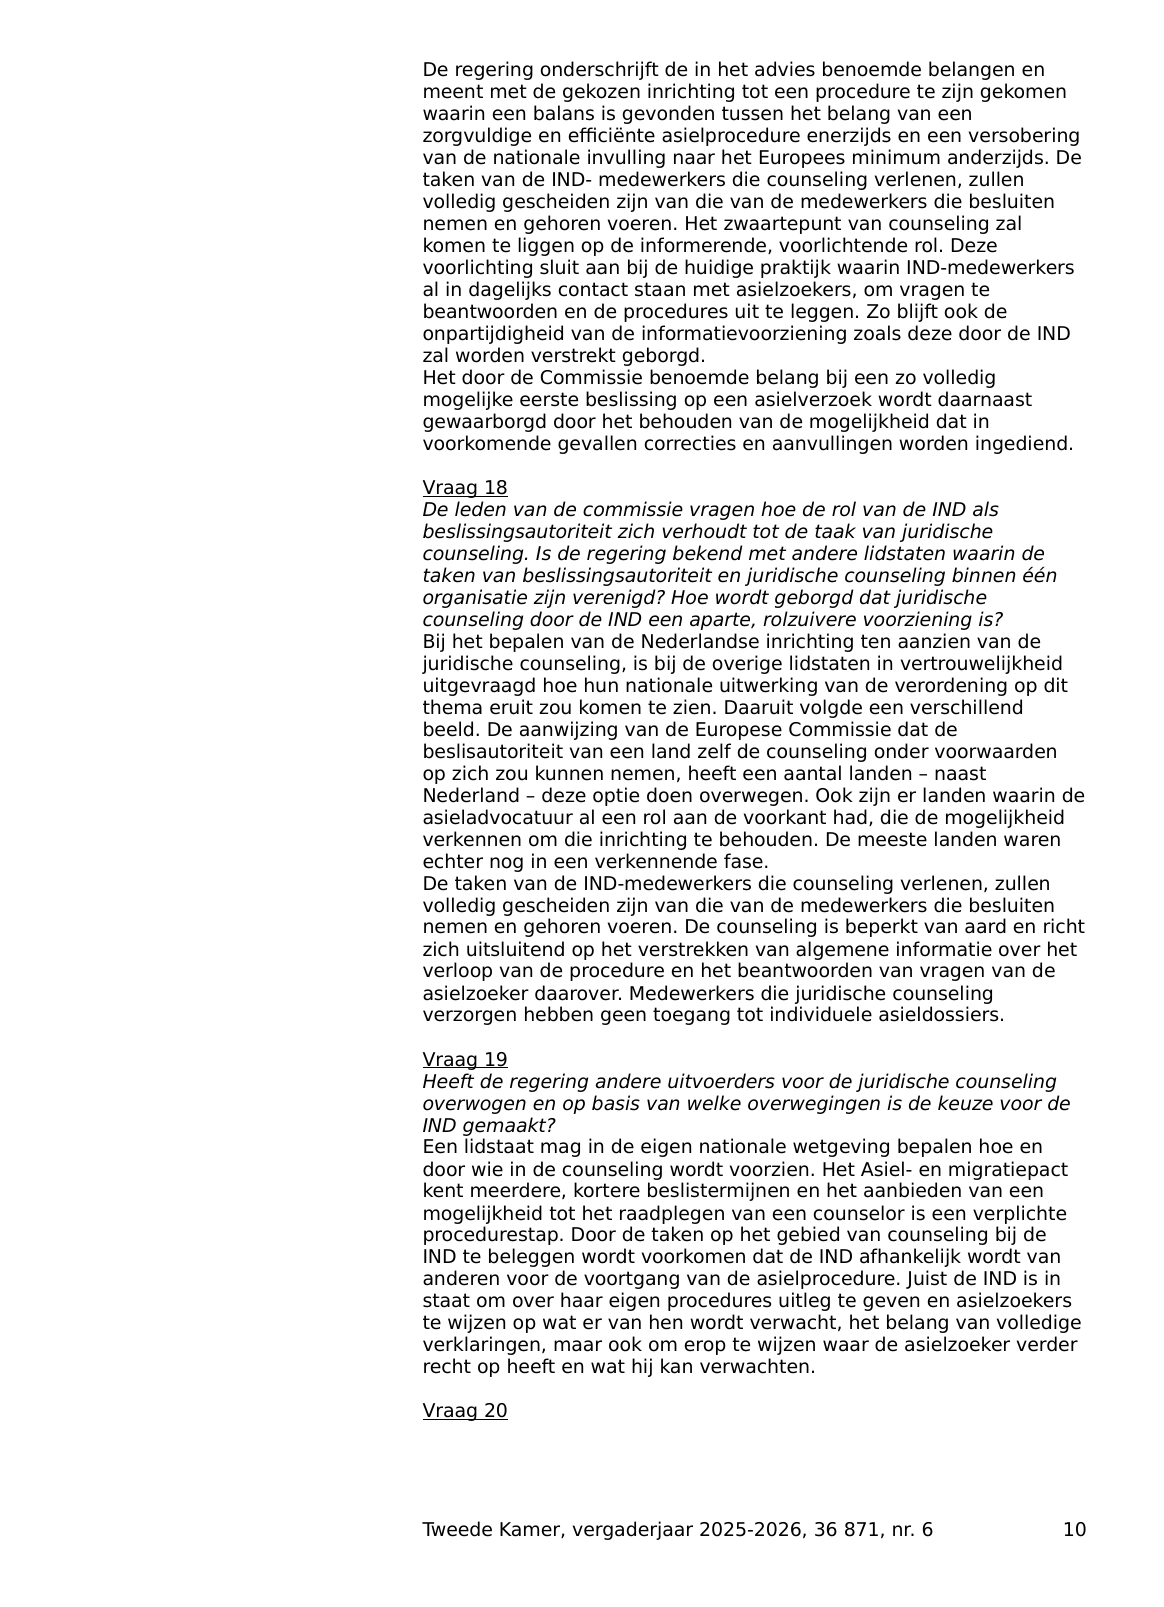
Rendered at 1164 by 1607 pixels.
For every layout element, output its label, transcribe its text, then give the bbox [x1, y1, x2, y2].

text Heeft de regering andere uitvoerders voor de juridische counseling overwogen en op basis van welke overwegingen is de keuze voor de IND gemaakt? [422, 1071, 1087, 1136]
text Vraag 18 [422, 477, 1087, 499]
text De leden van de commissie vragen hoe de rol van de IND als beslissingsautoriteit zich verhoudt tot de taak van juridische counseling. Is de regering bekend met andere lidstaten waarin de taken van beslissingsautoriteit en juridische counseling binnen één organisatie zijn verenigd? Hoe wordt geborgd dat juridische counseling door de IND een aparte, rolzuivere voorziening is? [422, 499, 1087, 631]
text De regering onderschrijft de in het advies benoemde belangen en meent met de gekozen inrichting tot een procedure te zijn gekomen waarin een balans is gevonden tussen het belang van een zorgvuldige en efficiënte asielprocedure enerzijds en een versobering van de nationale invulling naar het Europees minimum anderzijds. De taken van de IND- medewerkers die counseling verlenen, zullen volledig gescheiden zijn van die van de medewerkers die besluiten nemen en gehoren voeren. Het zwaartepunt van counseling zal komen te liggen op de informerende, voorlichtende rol. Deze voorlichting sluit aan bij de huidige praktijk waarin IND-medewerkers al in dagelijks contact staan met asielzoekers, om vragen te beantwoorden en de procedures uit te leggen. Zo blijft ook de onpartijdigheid van de informatievoorziening zoals deze door de IND zal worden verstrekt geborgd. [422, 59, 1087, 367]
text Bij het bepalen van de Nederlandse inrichting ten aanzien van de juridische counseling, is bij de overige lidstaten in vertrouwelijkheid uitgevraagd hoe hun nationale uitwerking van de verordening op dit thema eruit zou komen te zien. Daaruit volgde een verschillend beeld. De aanwijzing van de Europese Commissie dat de beslisautoriteit van een land zelf de counseling onder voorwaarden op zich zou kunnen nemen, heeft een aantal landen – naast Nederland – deze optie doen overwegen. Ook zijn er landen waarin de asieladvocatuur al een rol aan de voorkant had, die de mogelijkheid verkennen om die inrichting te behouden. De meeste landen waren echter nog in een verkennende fase. [422, 631, 1087, 872]
text Vraag 19 [422, 1048, 1087, 1071]
text Vraag 20 [422, 1400, 1087, 1422]
text Een lidstaat mag in de eigen nationale wetgeving bepalen hoe en door wie in de counseling wordt voorzien. Het Asiel- en migratiepact kent meerdere, kortere beslistermijnen en het aanbieden van een mogelijkheid tot het raadplegen van een counselor is een verplichte procedurestap. Door de taken op het gebied van counseling bij de IND te beleggen wordt voorkomen dat de IND afhankelijk wordt van anderen voor de voortgang van de asielprocedure. Juist de IND is in staat om over haar eigen procedures uitleg te geven en asielzoekers te wijzen op wat er van hen wordt verwacht, het belang van volledige verklaringen, maar ook om erop te wijzen waar de asielzoeker verder recht op heeft en wat hij kan verwachten. [422, 1136, 1087, 1378]
text De taken van de IND-medewerkers die counseling verlenen, zullen volledig gescheiden zijn van die van de medewerkers die besluiten nemen en gehoren voeren. De counseling is beperkt van aard en richt zich uitsluitend op het verstrekken van algemene informatie over het verloop van de procedure en het beantwoorden van vragen van de asielzoeker daarover. Medewerkers die juridische counseling verzorgen hebben geen toegang tot individuele asieldossiers. [422, 872, 1087, 1026]
text Het door de Commissie benoemde belang bij een zo volledig mogelijke eerste beslissing op een asielverzoek wordt daarnaast gewaarborgd door het behouden van de mogelijkheid dat in voorkomende gevallen correcties en aanvullingen worden ingediend. [422, 367, 1087, 455]
